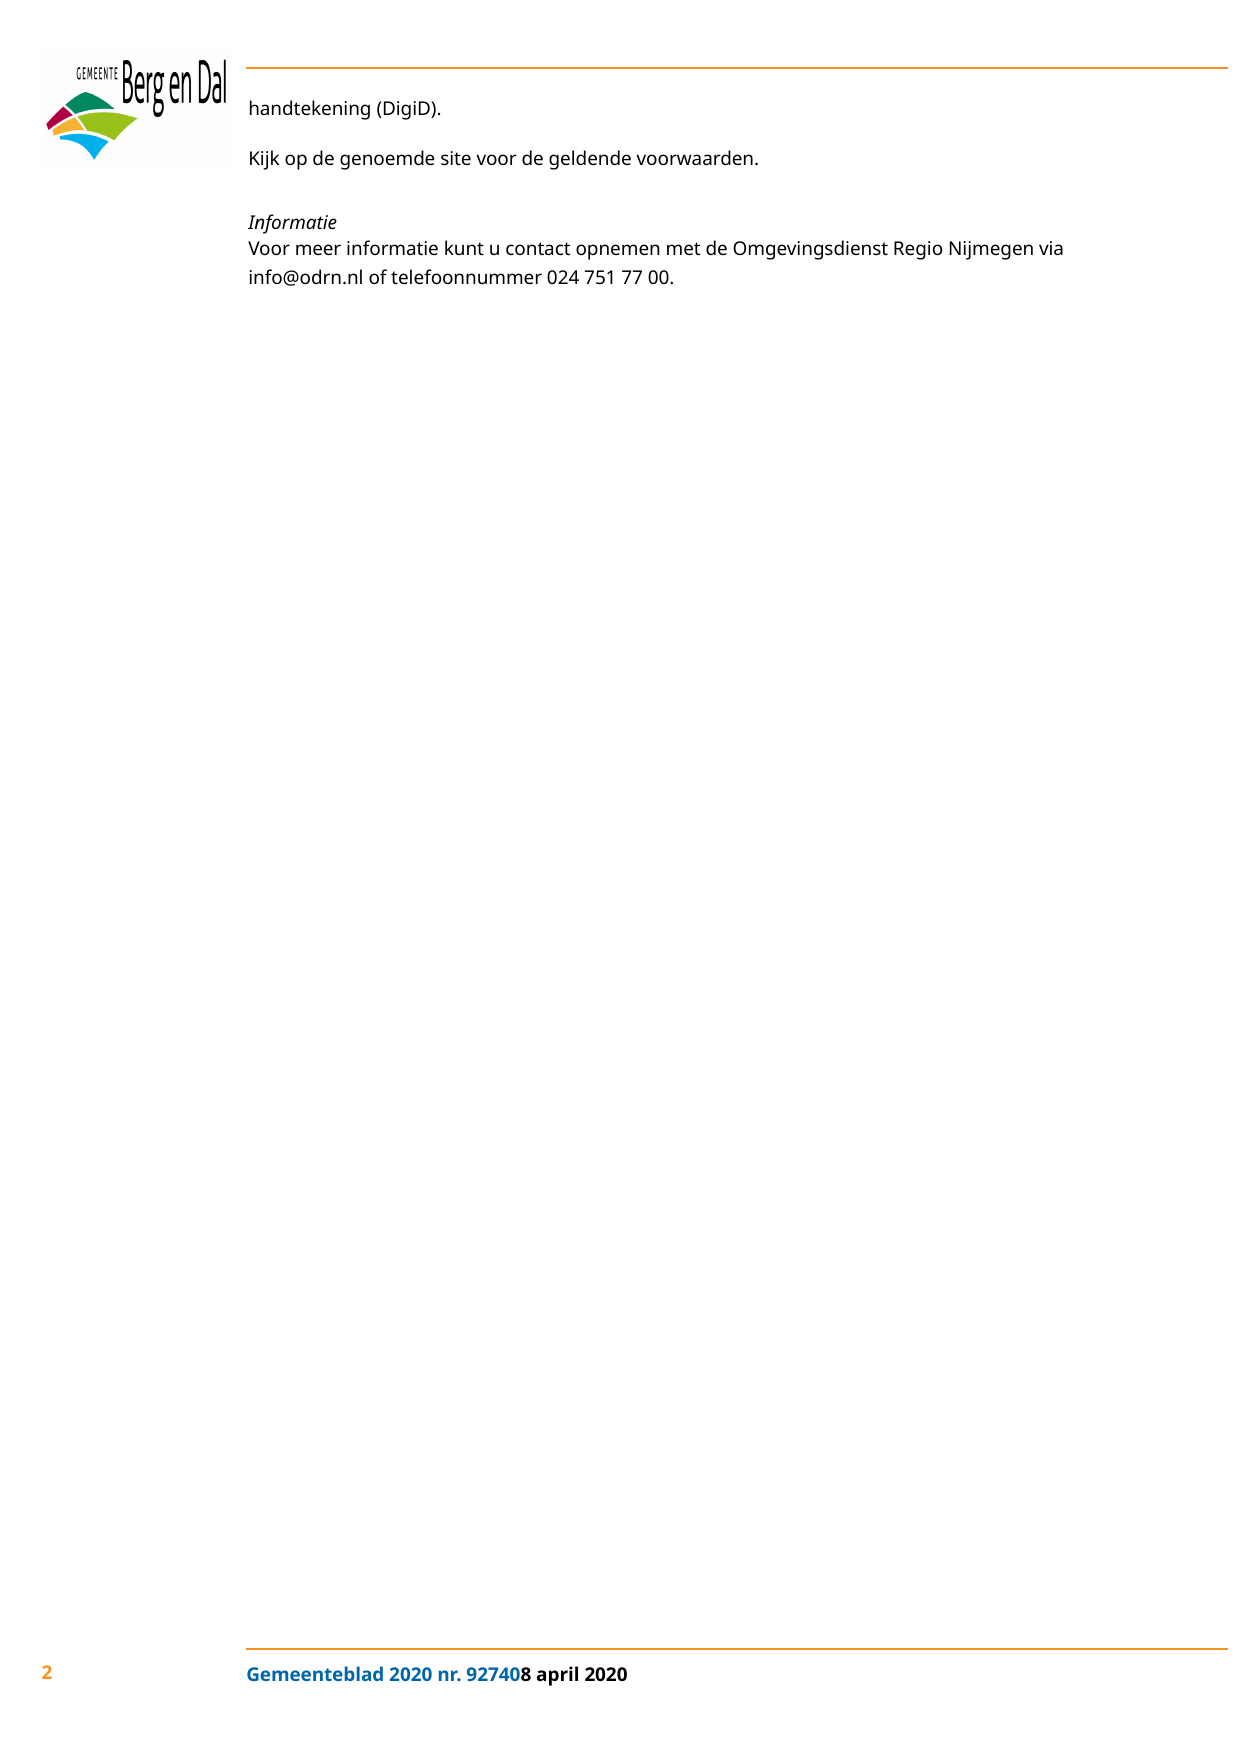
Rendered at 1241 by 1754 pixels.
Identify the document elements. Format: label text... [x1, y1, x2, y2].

text Informatie [248, 209, 1152, 235]
picture [41, 47, 231, 172]
text Voor meer informatie kunt u contact opnemen met de Omgevingsdienst Regio Nijmegen via info@odrn.nl of telefoonnummer 024 751 77 00. [248, 235, 1152, 290]
text handtekening (DigiD). [248, 95, 1152, 121]
text Kijk op de genoemde site voor de geldende voorwaarden. [248, 145, 1152, 171]
